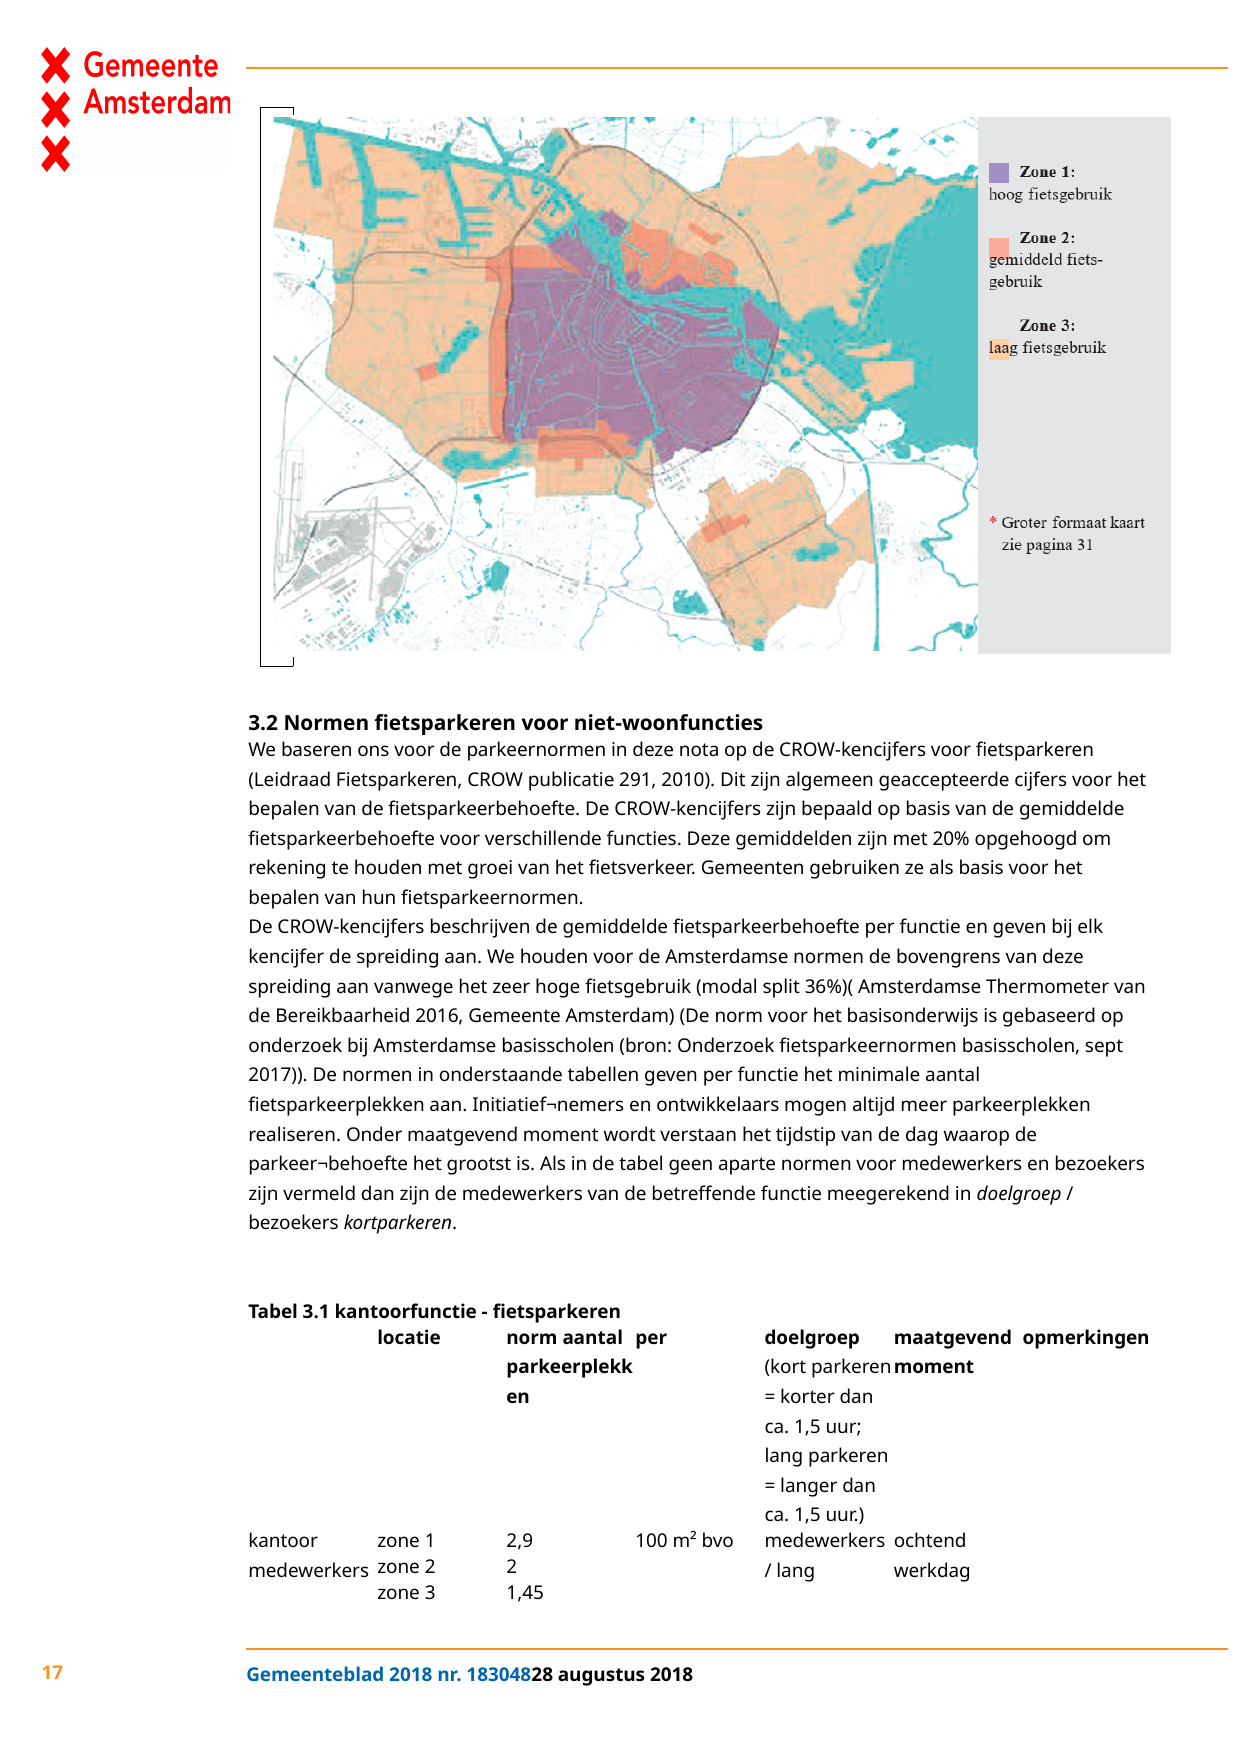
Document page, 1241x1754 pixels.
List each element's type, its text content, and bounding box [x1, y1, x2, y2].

table_header Tabel 3.1 kantoorfunctie - fietsparkeren [248, 1299, 1152, 1324]
table_cell 2,9 [506, 1528, 635, 1553]
table_cell maatgevend moment [894, 1324, 1022, 1527]
table_cell 100 m² bvo [635, 1528, 764, 1604]
table_cell medewerkers / lang [764, 1528, 893, 1604]
table_cell opmerkingen [1023, 1324, 1152, 1527]
table_cell [248, 1324, 377, 1527]
table_cell per [635, 1324, 764, 1527]
picture [268, 115, 1173, 657]
text We baseren ons voor de parkeernormen in deze nota op de CROW-kencijfers voor fietsparkeren (Leidraad Fietsparkeren, CROW publicatie 291, 2010). Dit zijn algemeen geaccepteerde cijfers voor het bepalen van de fietsparkeerbehoefte. De CROW-kencijfers zijn bepaald op basis van de gemiddelde fietsparkeerbehoefte voor verschillende functies. Deze gemiddelden zijn met 20% opgehoogd om rekening te houden met groei van het fietsverkeer. Gemeenten gebruiken ze als basis voor het bepalen van hun fietsparkeernormen. [248, 736, 1152, 910]
table_cell kantoor medewerkers [248, 1528, 377, 1604]
table_cell 2 [506, 1553, 635, 1579]
table_cell zone 3 [377, 1579, 506, 1604]
table_cell zone 1 [377, 1528, 506, 1553]
table_cell [1023, 1528, 1152, 1604]
picture [41, 47, 231, 172]
text 3.2 Normen fietsparkeren voor niet-woonfuncties [248, 708, 1152, 736]
table_cell ochtend werkdag [894, 1528, 1022, 1604]
table_cell norm aantal parkeerplekken [506, 1324, 635, 1527]
text De CROW-kencijfers beschrijven de gemiddelde fietsparkeerbehoefte per functie en geven bij elk kencijfer de spreiding aan. We houden voor de Amsterdamse normen de bovengrens van deze spreiding aan vanwege het zeer hoge fietsgebruik (modal split 36%)( Amsterdamse Thermometer van de Bereikbaarheid 2016, Gemeente Amsterdam) (De norm voor het basisonderwijs is gebaseerd op onderzoek bij Amsterdamse basisscholen (bron: Onderzoek fietsparkeernormen basisscholen, sept 2017)). De normen in onderstaande tabellen geven per functie het minimale aantal fietsparkeerplekken aan. Initiatief¬nemers en ontwikkelaars mogen altijd meer parkeerplekken realiseren. Onder maatgevend moment wordt verstaan het tijdstip van de dag waarop de parkeer¬behoefte het grootst is. Als in de tabel geen aparte normen voor medewerkers en bezoekers zijn vermeld dan zijn de medewerkers van de betreffende functie meegerekend in doelgroep / bezoekers kortparkeren. [248, 914, 1152, 1235]
table_cell locatie [377, 1324, 506, 1527]
table_cell doelgroep (kort parkeren = korter dan ca. 1,5 uur; lang parkeren = langer dan ca. 1,5 uur.) [764, 1324, 893, 1527]
table_cell 1,45 [506, 1579, 635, 1604]
table_cell zone 2 [377, 1553, 506, 1579]
